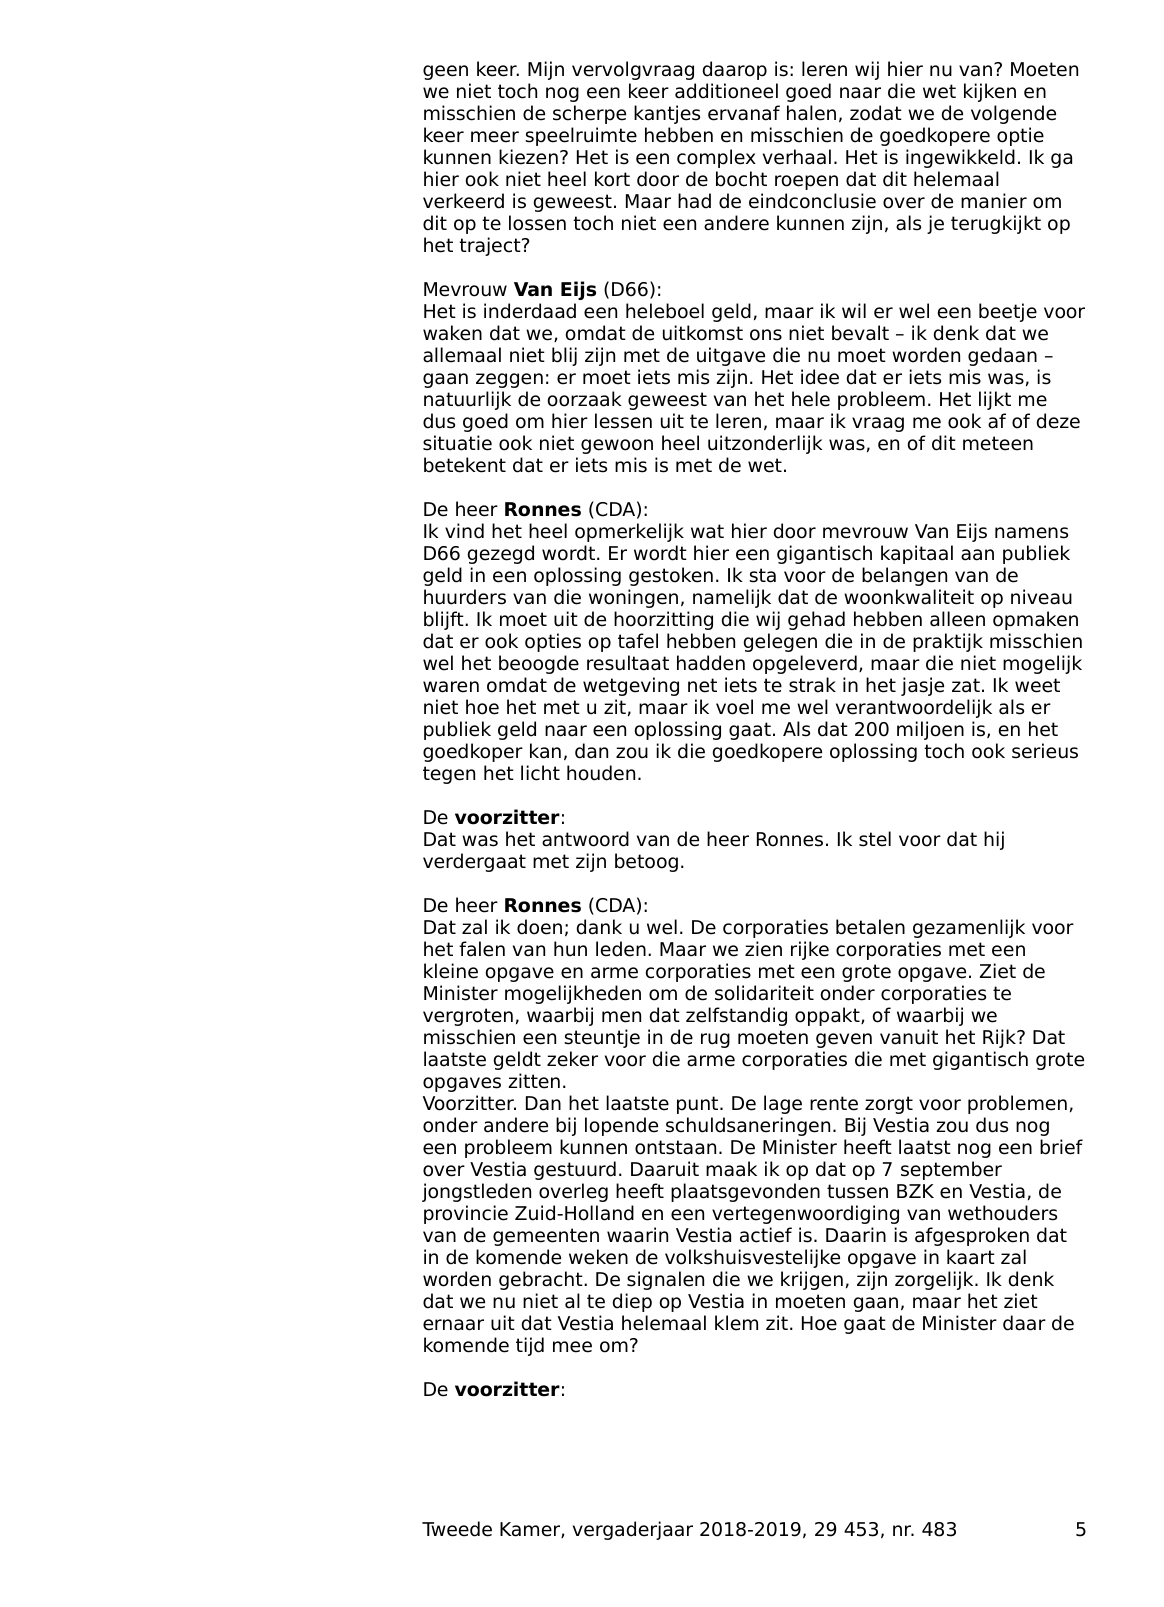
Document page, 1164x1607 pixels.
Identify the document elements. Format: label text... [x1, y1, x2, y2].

text Dat was het antwoord van de heer Ronnes. Ik stel voor dat hij verdergaat met zijn betoog. [422, 829, 1087, 873]
text De voorzitter: [422, 807, 1087, 829]
text Dat zal ik doen; dank u wel. De corporaties betalen gezamenlijk voor het falen van hun leden. Maar we zien rijke corporaties met een kleine opgave en arme corporaties met een grote opgave. Ziet de Minister mogelijkheden om de solidariteit onder corporaties te vergroten, waarbij men dat zelfstandig oppakt, of waarbij we misschien een steuntje in de rug moeten geven vanuit het Rijk? Dat laatste geldt zeker voor die arme corporaties die met gigantisch grote opgaves zitten. [422, 917, 1087, 1093]
text geen keer. Mijn vervolgvraag daarop is: leren wij hier nu van? Moeten we niet toch nog een keer additioneel goed naar die wet kijken en misschien de scherpe kantjes ervanaf halen, zodat we de volgende keer meer speelruimte hebben en misschien de goedkopere optie kunnen kiezen? Het is een complex verhaal. Het is ingewikkeld. Ik ga hier ook niet heel kort door de bocht roepen dat dit helemaal verkeerd is geweest. Maar had de eindconclusie over de manier om dit op te lossen toch niet een andere kunnen zijn, als je terugkijkt op het traject? [422, 59, 1087, 257]
text Ik vind het heel opmerkelijk wat hier door mevrouw Van Eijs namens D66 gezegd wordt. Er wordt hier een gigantisch kapitaal aan publiek geld in een oplossing gestoken. Ik sta voor de belangen van de huurders van die woningen, namelijk dat de woonkwaliteit op niveau blijft. Ik moet uit de hoorzitting die wij gehad hebben alleen opmaken dat er ook opties op tafel hebben gelegen die in de praktijk misschien wel het beoogde resultaat hadden opgeleverd, maar die niet mogelijk waren omdat de wetgeving net iets te strak in het jasje zat. Ik weet niet hoe het met u zit, maar ik voel me wel verantwoordelijk als er publiek geld naar een oplossing gaat. Als dat 200 miljoen is, en het goedkoper kan, dan zou ik die goedkopere oplossing toch ook serieus tegen het licht houden. [422, 521, 1087, 785]
text De heer Ronnes (CDA): [422, 895, 1087, 917]
text Het is inderdaad een heleboel geld, maar ik wil er wel een beetje voor waken dat we, omdat de uitkomst ons niet bevalt – ik denk dat we allemaal niet blij zijn met de uitgave die nu moet worden gedaan – gaan zeggen: er moet iets mis zijn. Het idee dat er iets mis was, is natuurlijk de oorzaak geweest van het hele probleem. Het lijkt me dus goed om hier lessen uit te leren, maar ik vraag me ook af of deze situatie ook niet gewoon heel uitzonderlijk was, en of dit meteen betekent dat er iets mis is met de wet. [422, 301, 1087, 477]
text De voorzitter: [422, 1379, 1087, 1401]
text Voorzitter. Dan het laatste punt. De lage rente zorgt voor problemen, onder andere bij lopende schuldsaneringen. Bij Vestia zou dus nog een probleem kunnen ontstaan. De Minister heeft laatst nog een brief over Vestia gestuurd. Daaruit maak ik op dat op 7 september jongstleden overleg heeft plaatsgevonden tussen BZK en Vestia, de provincie Zuid-Holland en een vertegenwoordiging van wethouders van de gemeenten waarin Vestia actief is. Daarin is afgesproken dat in de komende weken de volkshuisvestelijke opgave in kaart zal worden gebracht. De signalen die we krijgen, zijn zorgelijk. Ik denk dat we nu niet al te diep op Vestia in moeten gaan, maar het ziet ernaar uit dat Vestia helemaal klem zit. Hoe gaat de Minister daar de komende tijd mee om? [422, 1093, 1087, 1357]
text Mevrouw Van Eijs (D66): [422, 279, 1087, 301]
text De heer Ronnes (CDA): [422, 499, 1087, 521]
